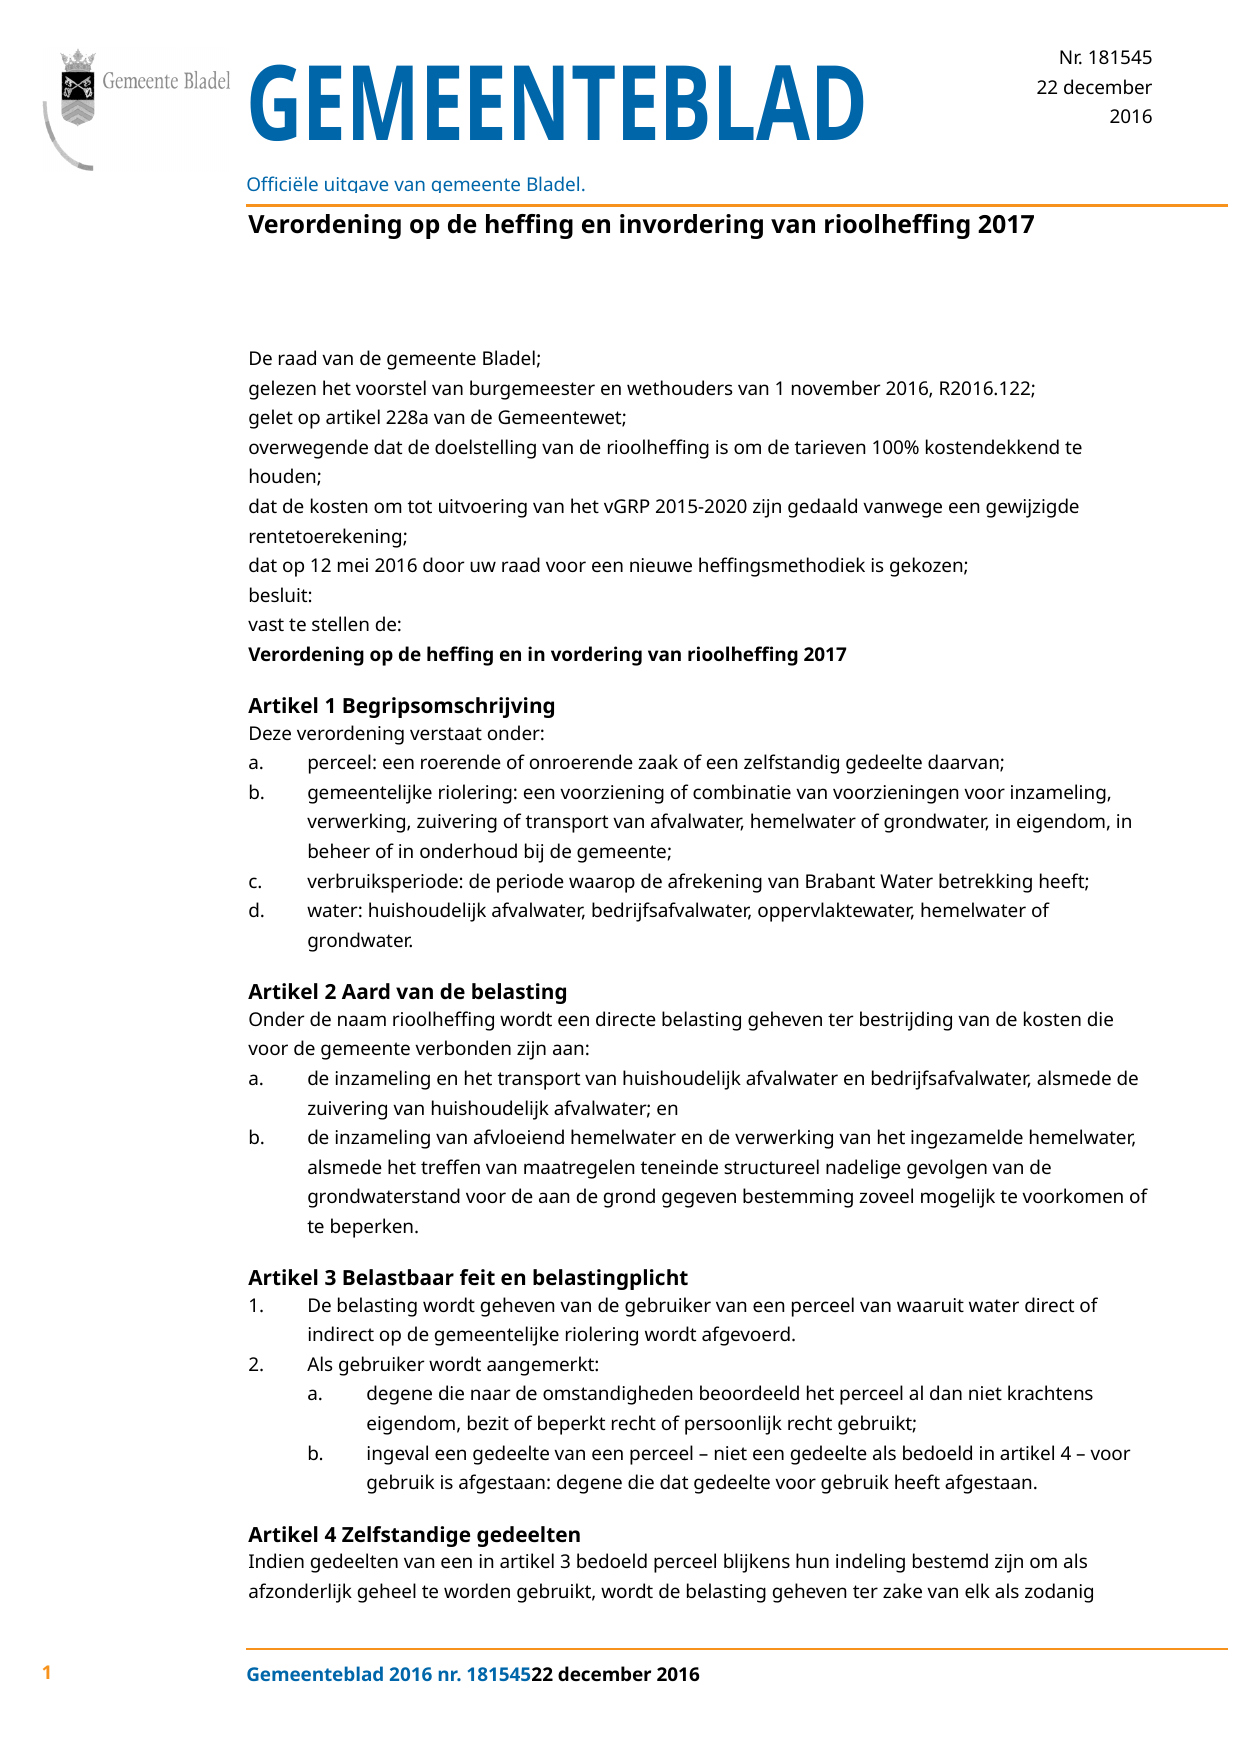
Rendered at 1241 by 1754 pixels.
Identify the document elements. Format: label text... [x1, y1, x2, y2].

list perceel: een roerende of onroerende zaak of een zelfstandig gedeelte daarvan; [248, 749, 1152, 775]
list ingeval een gedeelte van een perceel – niet een gedeelte als bedoeld in artikel 4 – voor gebruik is afgestaan: degene die dat gedeelte voor gebruik heeft afgestaan. [307, 1440, 1152, 1495]
text De raad van de gemeente Bladel; [248, 345, 1152, 371]
text Artikel 4 Zelfstandige gedeelten [248, 1520, 1152, 1548]
text Verordening op de heffing en invordering van rioolheffing 2017 [248, 207, 1152, 241]
text Verordening op de heffing en in vordering van rioolheffing 2017 [248, 641, 1152, 667]
list water: huishoudelijk afvalwater, bedrijfsafvalwater, oppervlaktewater, hemelwater of grondwater. [248, 897, 1152, 953]
text Artikel 2 Aard van de belasting [248, 977, 1152, 1006]
list De belasting wordt geheven van de gebruiker van een perceel van waaruit water direct of indirect op de gemeentelijke riolering wordt afgevoerd. [248, 1292, 1152, 1347]
text besluit: [248, 582, 1152, 608]
text dat de kosten om tot uitvoering van het vGRP 2015-2020 zijn gedaald vanwege een gewijzigde rentetoerekening; [248, 493, 1152, 548]
list gemeentelijke riolering: een voorziening of combinatie van voorzieningen voor inzameling, verwerking, zuivering of transport van afvalwater, hemelwater of grondwater, in eigendom, in beheer of in onderhoud bij de gemeente; [248, 779, 1152, 864]
list de inzameling en het transport van huishoudelijk afvalwater en bedrijfsafvalwater, alsmede de zuivering van huishoudelijk afvalwater; en [248, 1065, 1152, 1120]
text dat op 12 mei 2016 door uw raad voor een nieuwe heffingsmethodiek is gekozen; [248, 552, 1152, 578]
text Deze verordening verstaat onder: [248, 720, 1152, 746]
list de inzameling van afvloeiend hemelwater en de verwerking van het ingezamelde hemelwater, alsmede het treffen van maatregelen teneinde structureel nadelige gevolgen van de grondwaterstand voor de aan de grond gegeven bestemming zoveel mogelijk te voorkomen of te beperken. [248, 1124, 1152, 1239]
list Als gebruiker wordt aangemerkt: [248, 1351, 1152, 1377]
text Indien gedeelten van een in artikel 3 bedoeld perceel blijkens hun indeling bestemd zijn om als afzonderlijk geheel te worden gebruikt, wordt de belasting geheven ter zake van elk als zodanig [248, 1548, 1152, 1603]
picture [41, 47, 231, 172]
text Artikel 1 Begripsomschrijving [248, 692, 1152, 720]
text Onder de naam rioolheffing wordt een directe belasting geheven ter bestrijding van de kosten die voor de gemeente verbonden zijn aan: [248, 1006, 1152, 1061]
text gelet op artikel 228a van de Gemeentewet; [248, 404, 1152, 430]
text overwegende dat de doelstelling van de rioolheffing is om de tarieven 100% kostendekkend te houden; [248, 434, 1152, 489]
list verbruiksperiode: de periode waarop de afrekening van Brabant Water betrekking heeft; [248, 868, 1152, 894]
text gelezen het voorstel van burgemeester en wethouders van 1 november 2016, R2016.122; [248, 375, 1152, 401]
text vast te stellen de: [248, 612, 1152, 637]
text Artikel 3 Belastbaar feit en belastingplicht [248, 1263, 1152, 1292]
list degene die naar de omstandigheden beoordeeld het perceel al dan niet krachtens eigendom, bezit of beperkt recht of persoonlijk recht gebruikt; [307, 1381, 1152, 1436]
